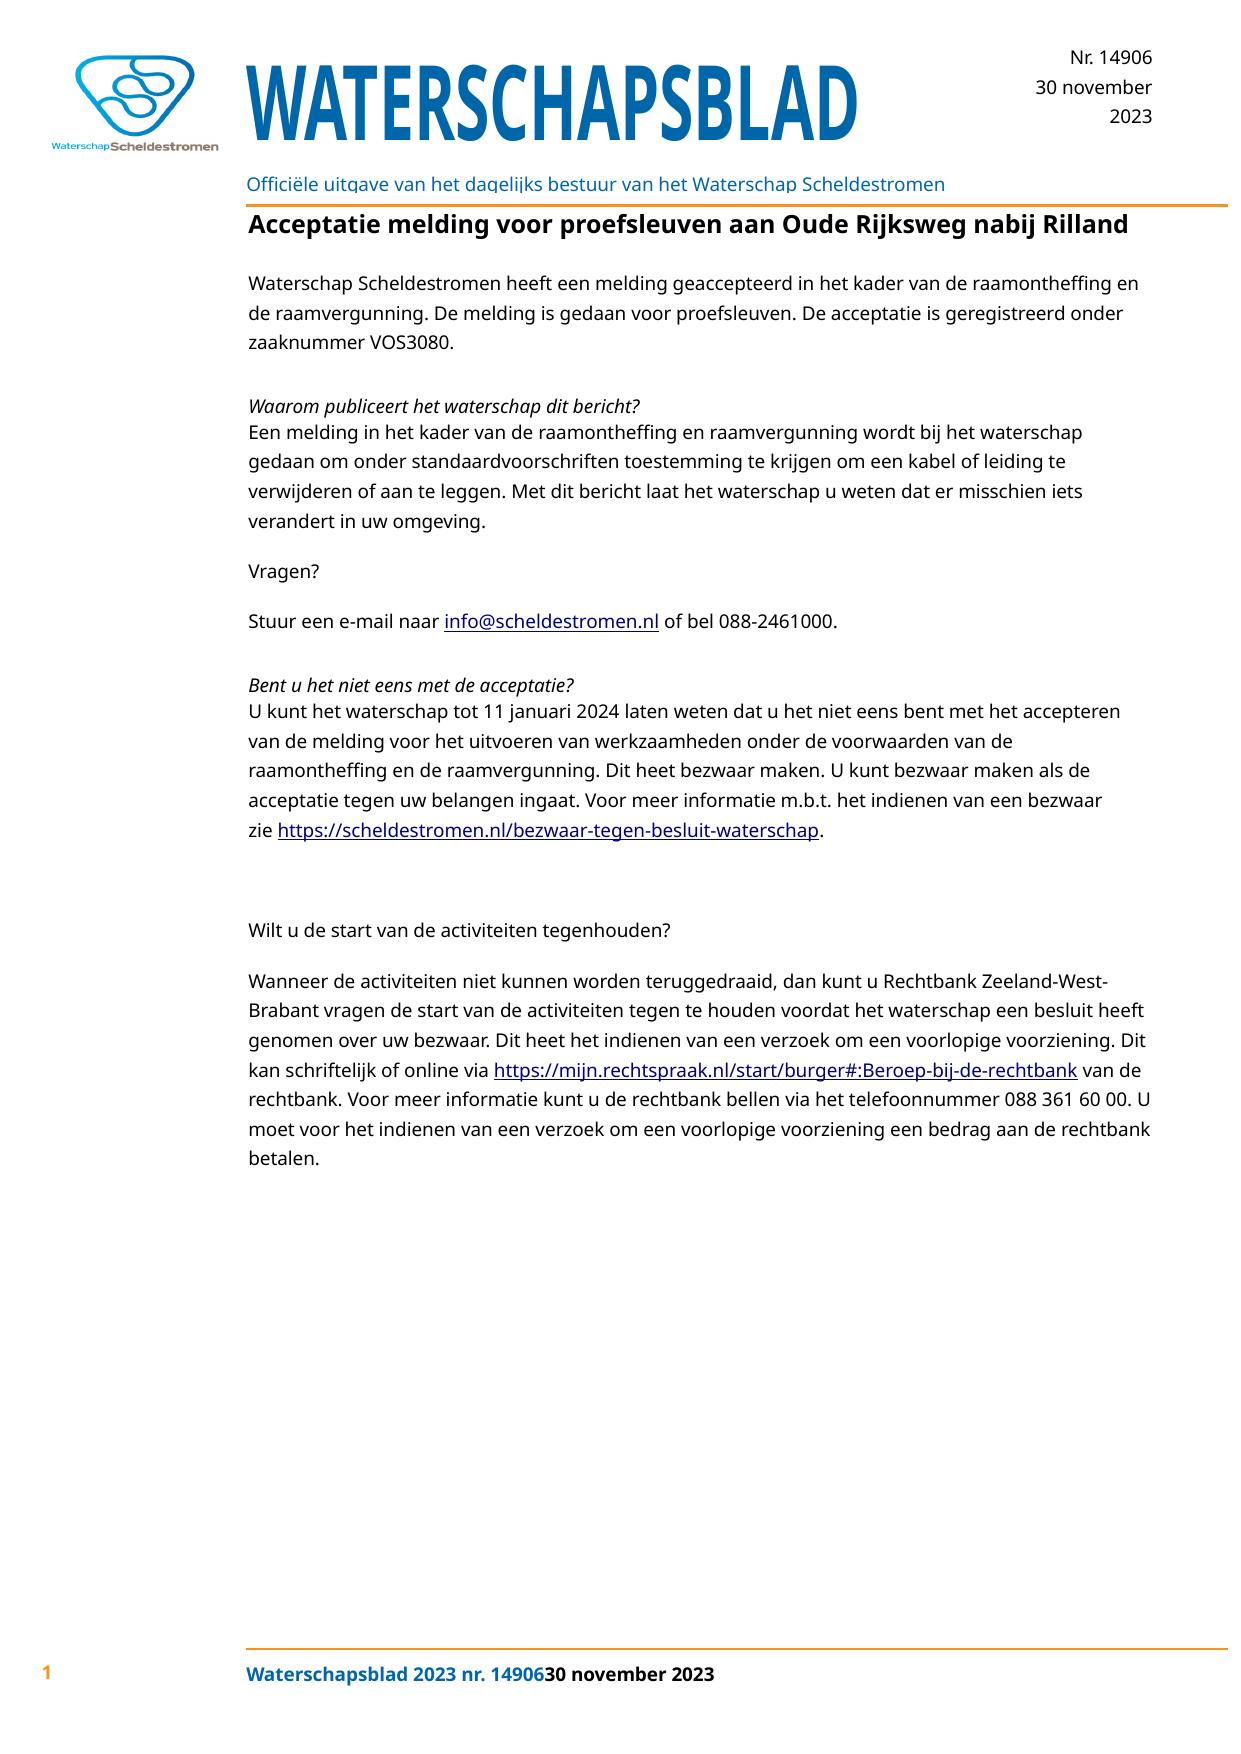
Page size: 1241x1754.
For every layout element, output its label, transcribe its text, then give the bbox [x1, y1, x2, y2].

text Stuur een e-mail naar info@scheldestromen.nl of bel 088-2461000. [248, 609, 1152, 634]
text Een melding in het kader van de raamontheffing en raamvergunning wordt bij het waterschap gedaan om onder standaardvoorschriften toestemming te krijgen om een kabel of leiding te verwijderen of aan te leggen. Met dit bericht laat het waterschap u weten dat er misschien iets verandert in uw omgeving. [248, 419, 1152, 534]
text Wilt u de start van de activiteiten tegenhouden? [248, 918, 1152, 943]
text Acceptatie melding voor proefsleuven aan Oude Rijksweg nabij Rilland [248, 207, 1152, 241]
text Wanneer de activiteiten niet kunnen worden teruggedraaid, dan kunt u Rechtbank Zeeland-West-Brabant vragen de start van de activiteiten tegen te houden voordat het waterschap een besluit heeft genomen over uw bezwaar. Dit heet het indienen van een verzoek om een voorlopige voorziening. Dit kan schriftelijk of online via https://mijn.rechtspraak.nl/start/burger#:Beroep-bij-de-rechtbank van de rechtbank. Voor meer informatie kunt u de rechtbank bellen via het telefoonnummer 088 361 60 00. U moet voor het indienen van een verzoek om een voorlopige voorziening een bedrag aan de rechtbank betalen. [248, 968, 1152, 1171]
text Waterschap Scheldestromen heeft een melding geaccepteerd in het kader van de raamontheffing en de raamvergunning. De melding is gedaan voor proefsleuven. De acceptatie is geregistreerd onder zaaknummer VOS3080. [248, 270, 1152, 355]
text Waarom publiceert het waterschap dit bericht? [248, 393, 1152, 419]
text Bent u het niet eens met de acceptatie? [248, 673, 1152, 698]
text Vragen? [248, 558, 1152, 584]
picture [41, 47, 231, 172]
text U kunt het waterschap tot 11 januari 2024 laten weten dat u het niet eens bent met het accepteren van de melding voor het uitvoeren van werkzaamheden onder de voorwaarden van de raamontheffing en de raamvergunning. Dit heet bezwaar maken. U kunt bezwaar maken als de acceptatie tegen uw belangen ingaat. Voor meer informatie m.b.t. het indienen van een bezwaar zie https://scheldestromen.nl/bezwaar-tegen-besluit-waterschap. [248, 698, 1152, 842]
